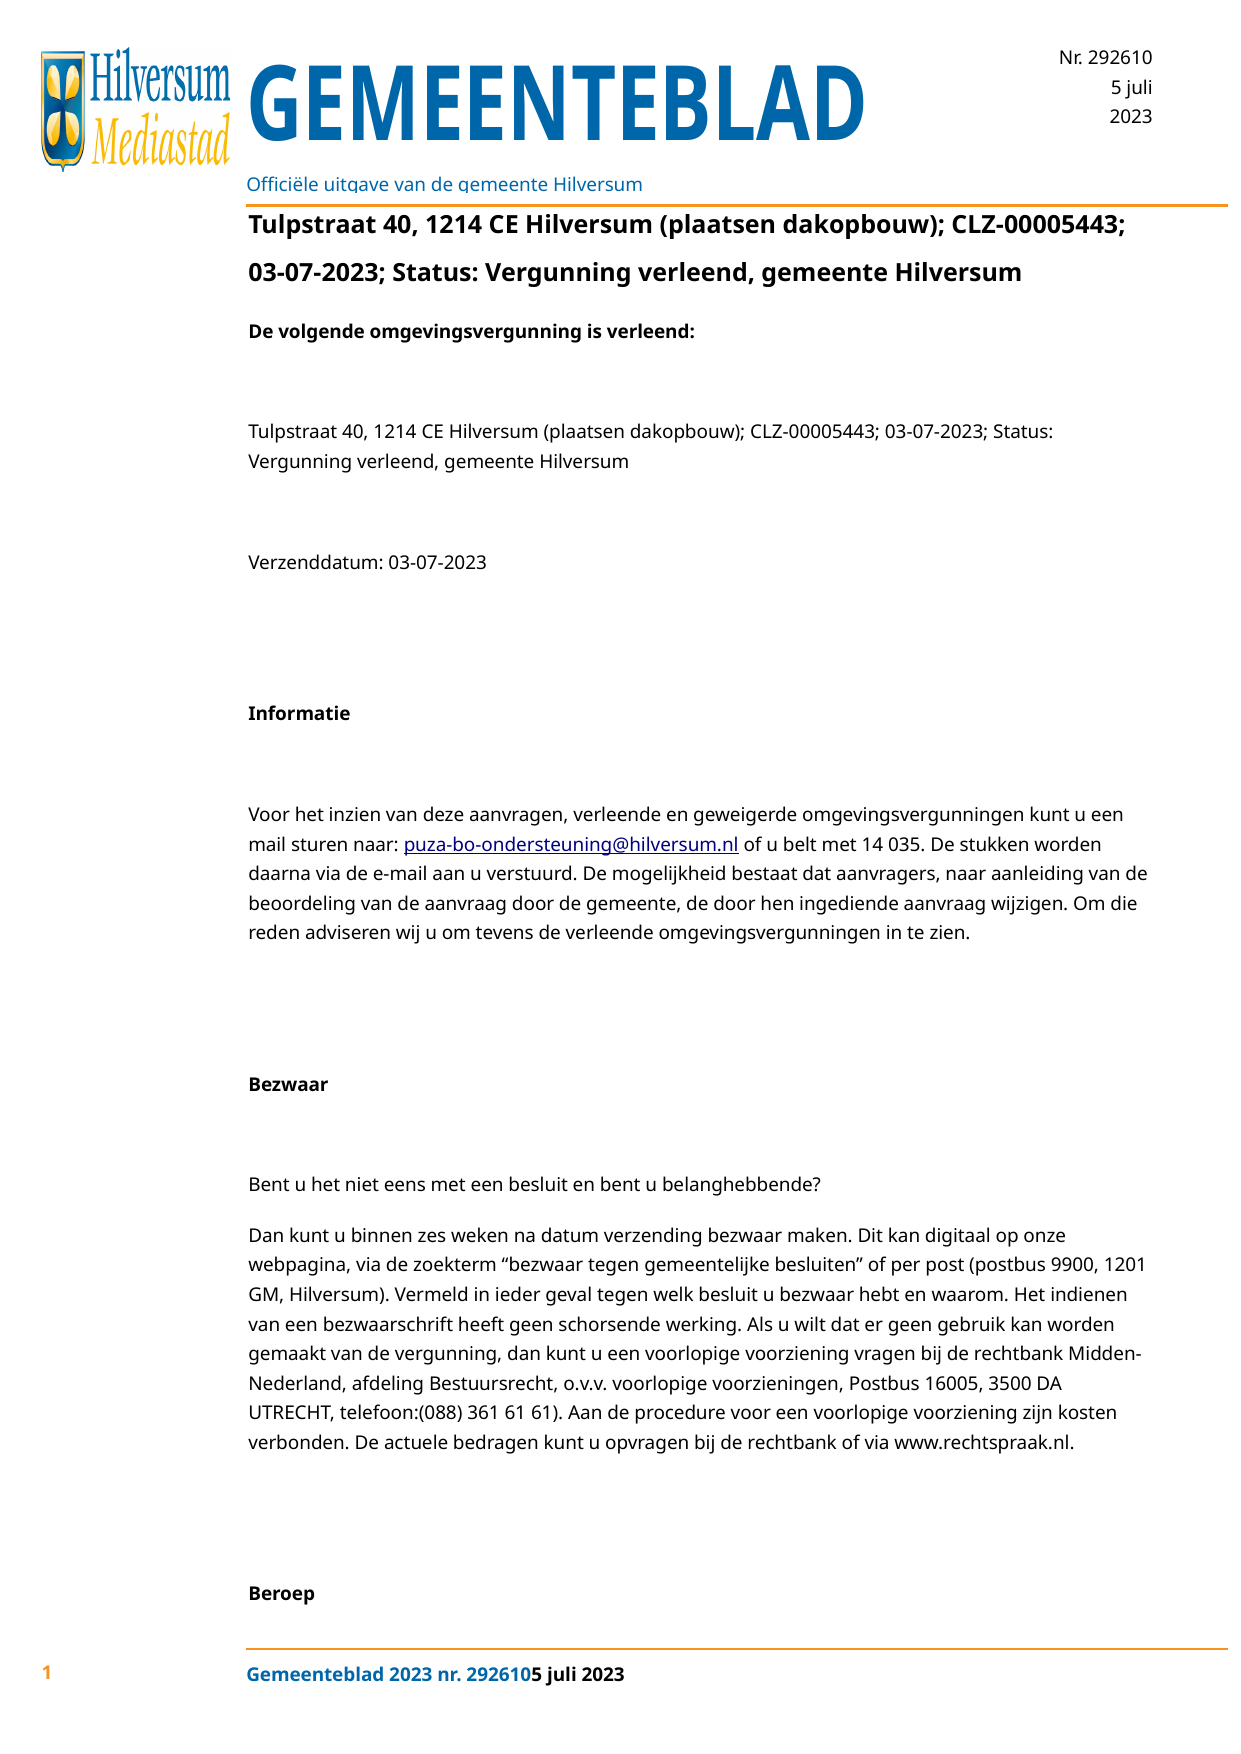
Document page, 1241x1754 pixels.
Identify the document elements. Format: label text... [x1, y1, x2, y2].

text Tulpstraat 40, 1214 CE Hilversum (plaatsen dakopbouw); CLZ-00005443; 03-07-2023; Status: Vergunning verleend, gemeente Hilversum [248, 207, 1152, 288]
text Verzenddatum: 03-07-2023 [248, 549, 1152, 575]
text Bent u het niet eens met een besluit en bent u belanghebbende? [248, 1172, 1152, 1197]
text Tulpstraat 40, 1214 CE Hilversum (plaatsen dakopbouw); CLZ-00005443; 03-07-2023; Status: Vergunning verleend, gemeente Hilversum [248, 419, 1152, 474]
text Bezwaar [248, 1071, 1152, 1097]
text De volgende omgevingsvergunning is verleend: [248, 318, 1152, 344]
picture [41, 47, 231, 172]
text Voor het inzien van deze aanvragen, verleende en geweigerde omgevingsvergunningen kunt u een mail sturen naar: puza-bo-ondersteuning@hilversum.nl of u belt met 14 035. De stukken worden daarna via de e-mail aan u verstuurd. De mogelijkheid bestaat dat aanvragers, naar aanleiding van de beoordeling van de aanvraag door de gemeente, de door hen ingediende aanvraag wijzigen. Om die reden adviseren wij u om tevens de verleende omgevingsvergunningen in te zien. [248, 801, 1152, 945]
text Dan kunt u binnen zes weken na datum verzending bezwaar maken. Dit kan digitaal op onze webpagina, via de zoekterm “bezwaar tegen gemeentelijke besluiten” of per post (postbus 9900, 1201 GM, Hilversum). Vermeld in ieder geval tegen welk besluit u bezwaar hebt en waarom. Het indienen van een bezwaarschrift heeft geen schorsende werking. Als u wilt dat er geen gebruik kan worden gemaakt van de vergunning, dan kunt u een voorlopige voorziening vragen bij de rechtbank Midden-Nederland, afdeling Bestuursrecht, o.v.v. voorlopige voorzieningen, Postbus 16005, 3500 DA UTRECHT, telefoon:(088) 361 61 61). Aan de procedure voor een voorlopige voorziening zijn kosten verbonden. De actuele bedragen kunt u opvragen bij de rechtbank of via www.rechtspraak.nl. [248, 1222, 1152, 1455]
text Beroep [248, 1580, 1152, 1606]
text Informatie [248, 700, 1152, 726]
